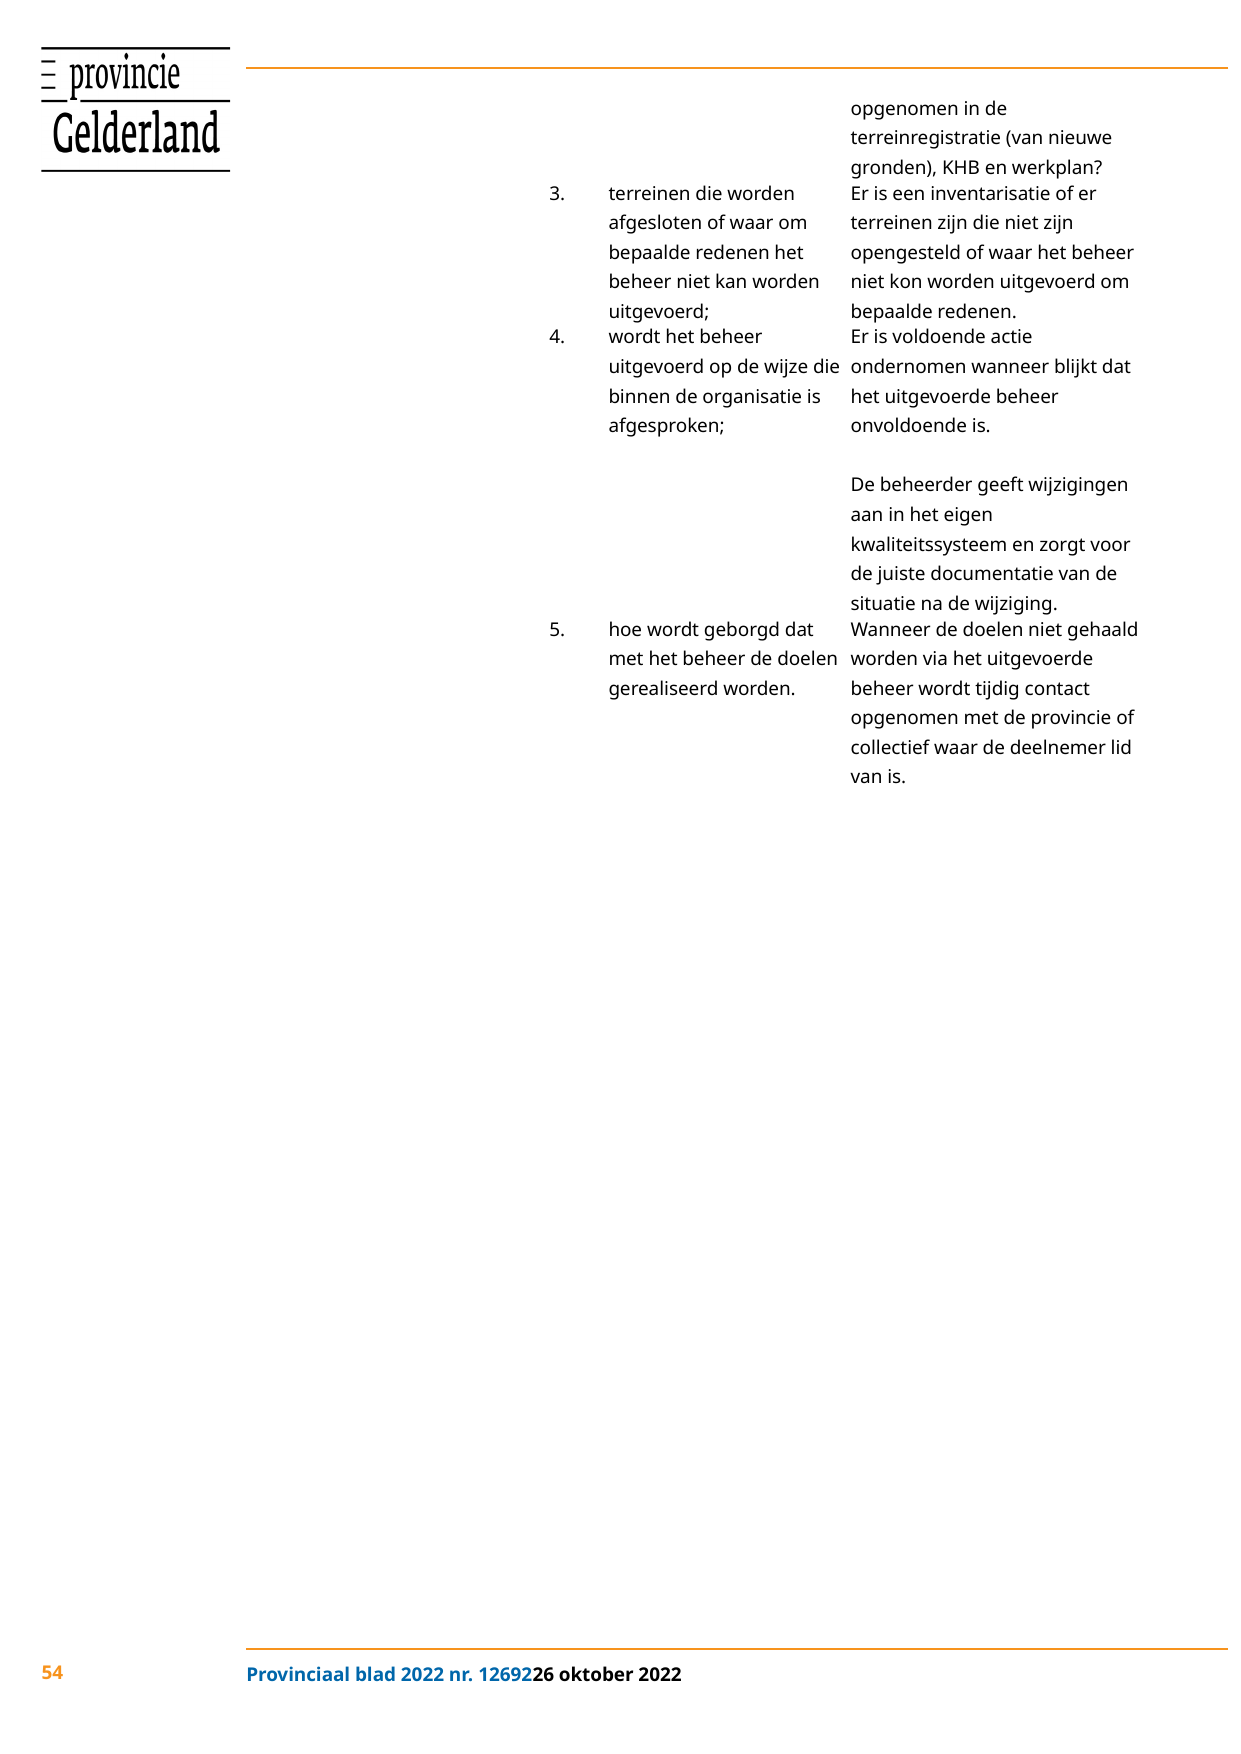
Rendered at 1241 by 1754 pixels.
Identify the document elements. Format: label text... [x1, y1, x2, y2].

table_cell [248, 616, 549, 789]
table_cell [549, 95, 850, 180]
table_cell [248, 324, 549, 616]
table_cell wordt het beheer uitgevoerd op de wijze die binnen de organisatie is afgesproken; [549, 324, 850, 616]
picture [41, 47, 231, 172]
table_cell Er is voldoende actie ondernomen wanneer blijkt dat het uitgevoerde beheer onvoldoende is. De beheerder geeft wijzigingen aan in het eigen kwaliteitssysteem en zorgt voor de juiste documentatie van de situatie na de wijziging. [850, 324, 1152, 616]
table_cell Wanneer de doelen niet gehaald worden via het uitgevoerde beheer wordt tijdig contact opgenomen met de provincie of collectief waar de deelnemer lid van is. [850, 616, 1152, 789]
table_cell hoe wordt geborgd dat met het beheer de doelen gerealiseerd worden. [549, 616, 850, 789]
table_cell [248, 180, 549, 324]
table_cell terreinen die worden afgesloten of waar om bepaalde redenen het beheer niet kan worden uitgevoerd; [549, 180, 850, 324]
table_cell opgenomen in de terreinregistratie (van nieuwe gronden), KHB en werkplan? [850, 95, 1152, 180]
table_cell [248, 95, 549, 180]
table_cell Er is een inventarisatie of er terreinen zijn die niet zijn opengesteld of waar het beheer niet kon worden uitgevoerd om bepaalde redenen. [850, 180, 1152, 324]
